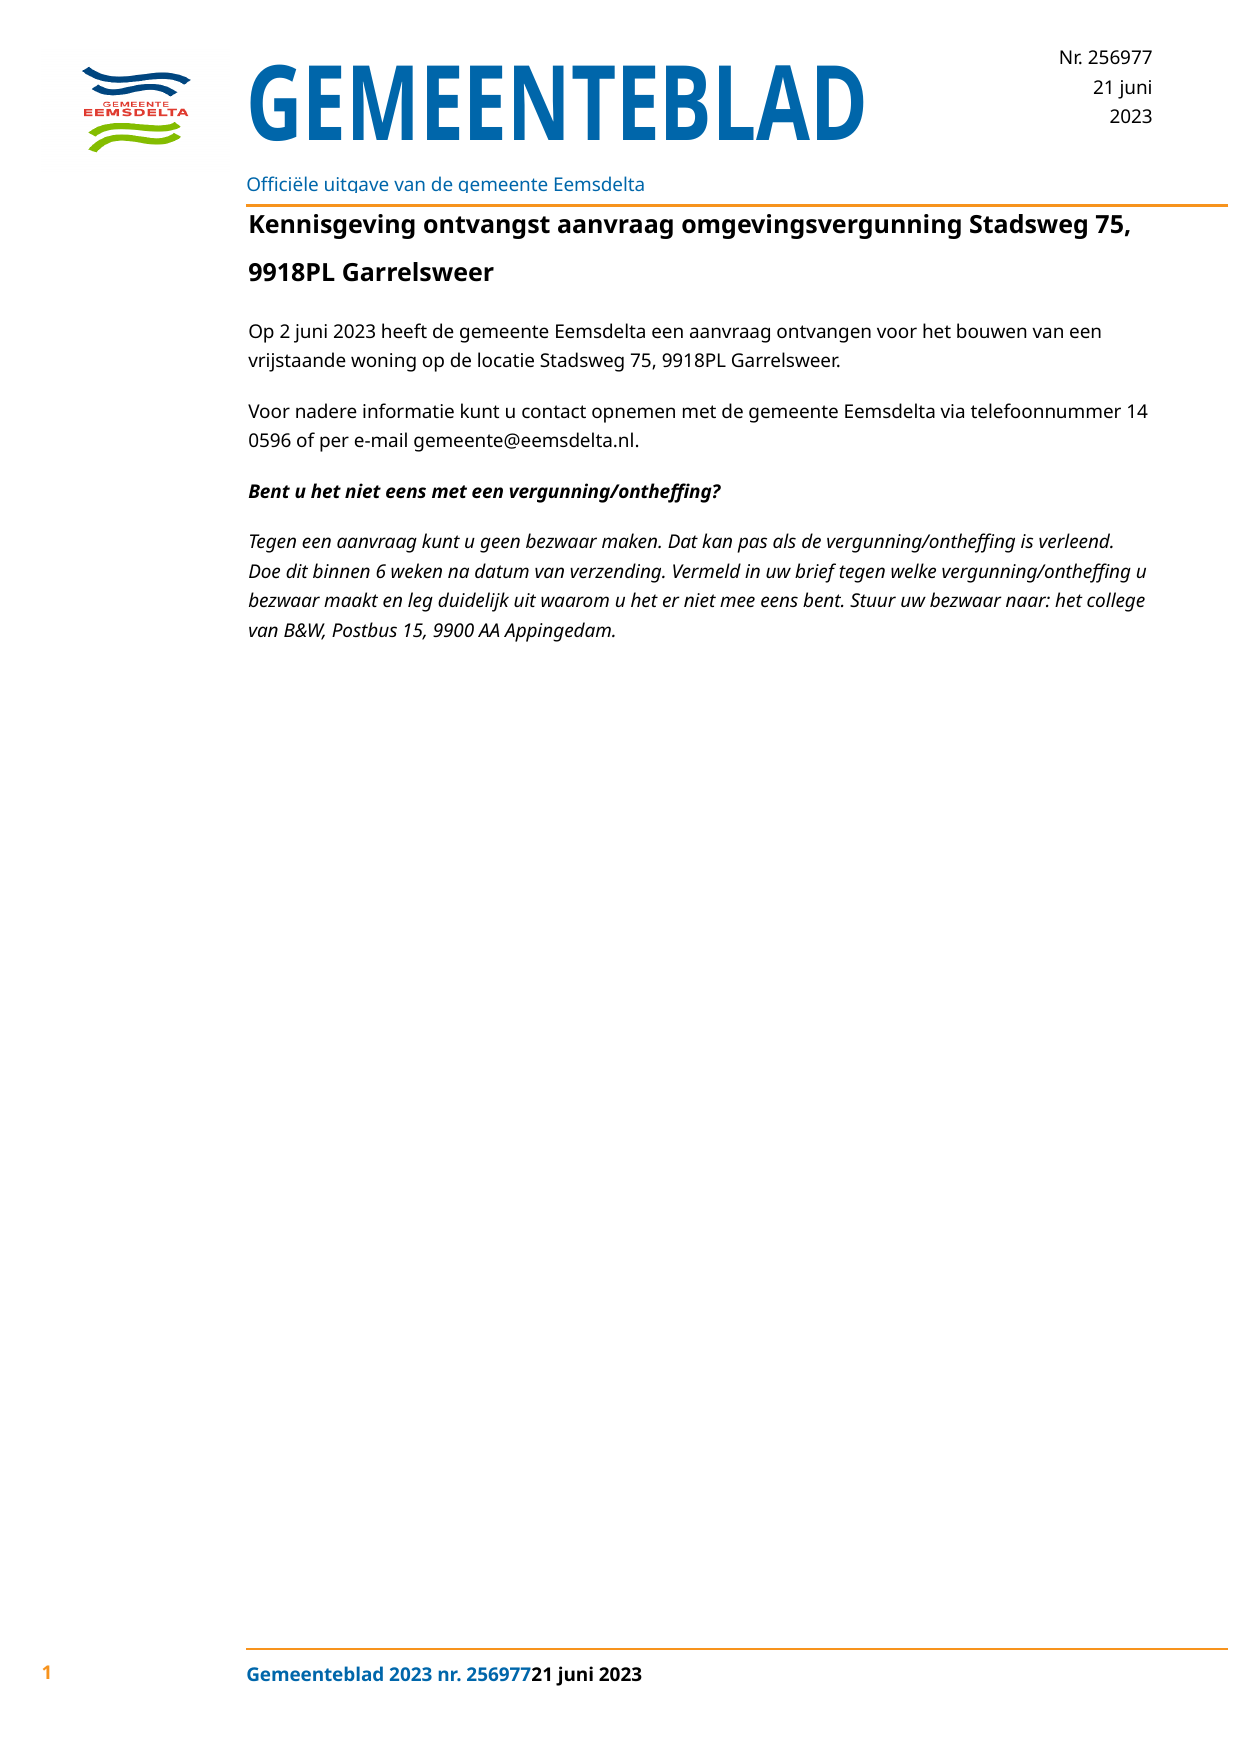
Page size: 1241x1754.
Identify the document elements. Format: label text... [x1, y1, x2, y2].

text Bent u het niet eens met een vergunning/ontheffing? [248, 478, 1152, 504]
text Tegen een aanvraag kunt u geen bezwaar maken. Dat kan pas als de vergunning/ontheffing is verleend. Doe dit binnen 6 weken na datum van verzending. Vermeld in uw brief tegen welke vergunning/ontheffing u bezwaar maakt en leg duidelijk uit waarom u het er niet mee eens bent. Stuur uw bezwaar naar: het college van B&W, Postbus 15, 9900 AA Appingedam. [248, 528, 1152, 643]
text Op 2 juni 2023 heeft de gemeente Eemsdelta een aanvraag ontvangen voor het bouwen van een vrijstaande woning op de locatie Stadsweg 75, 9918PL Garrelsweer. [248, 318, 1152, 373]
picture [41, 47, 231, 172]
text Kennisgeving ontvangst aanvraag omgevingsvergunning Stadsweg 75, 9918PL Garrelsweer [248, 207, 1152, 288]
text Voor nadere informatie kunt u contact opnemen met de gemeente Eemsdelta via telefoonnummer 14 0596 of per e-mail gemeente@eemsdelta.nl. [248, 398, 1152, 453]
